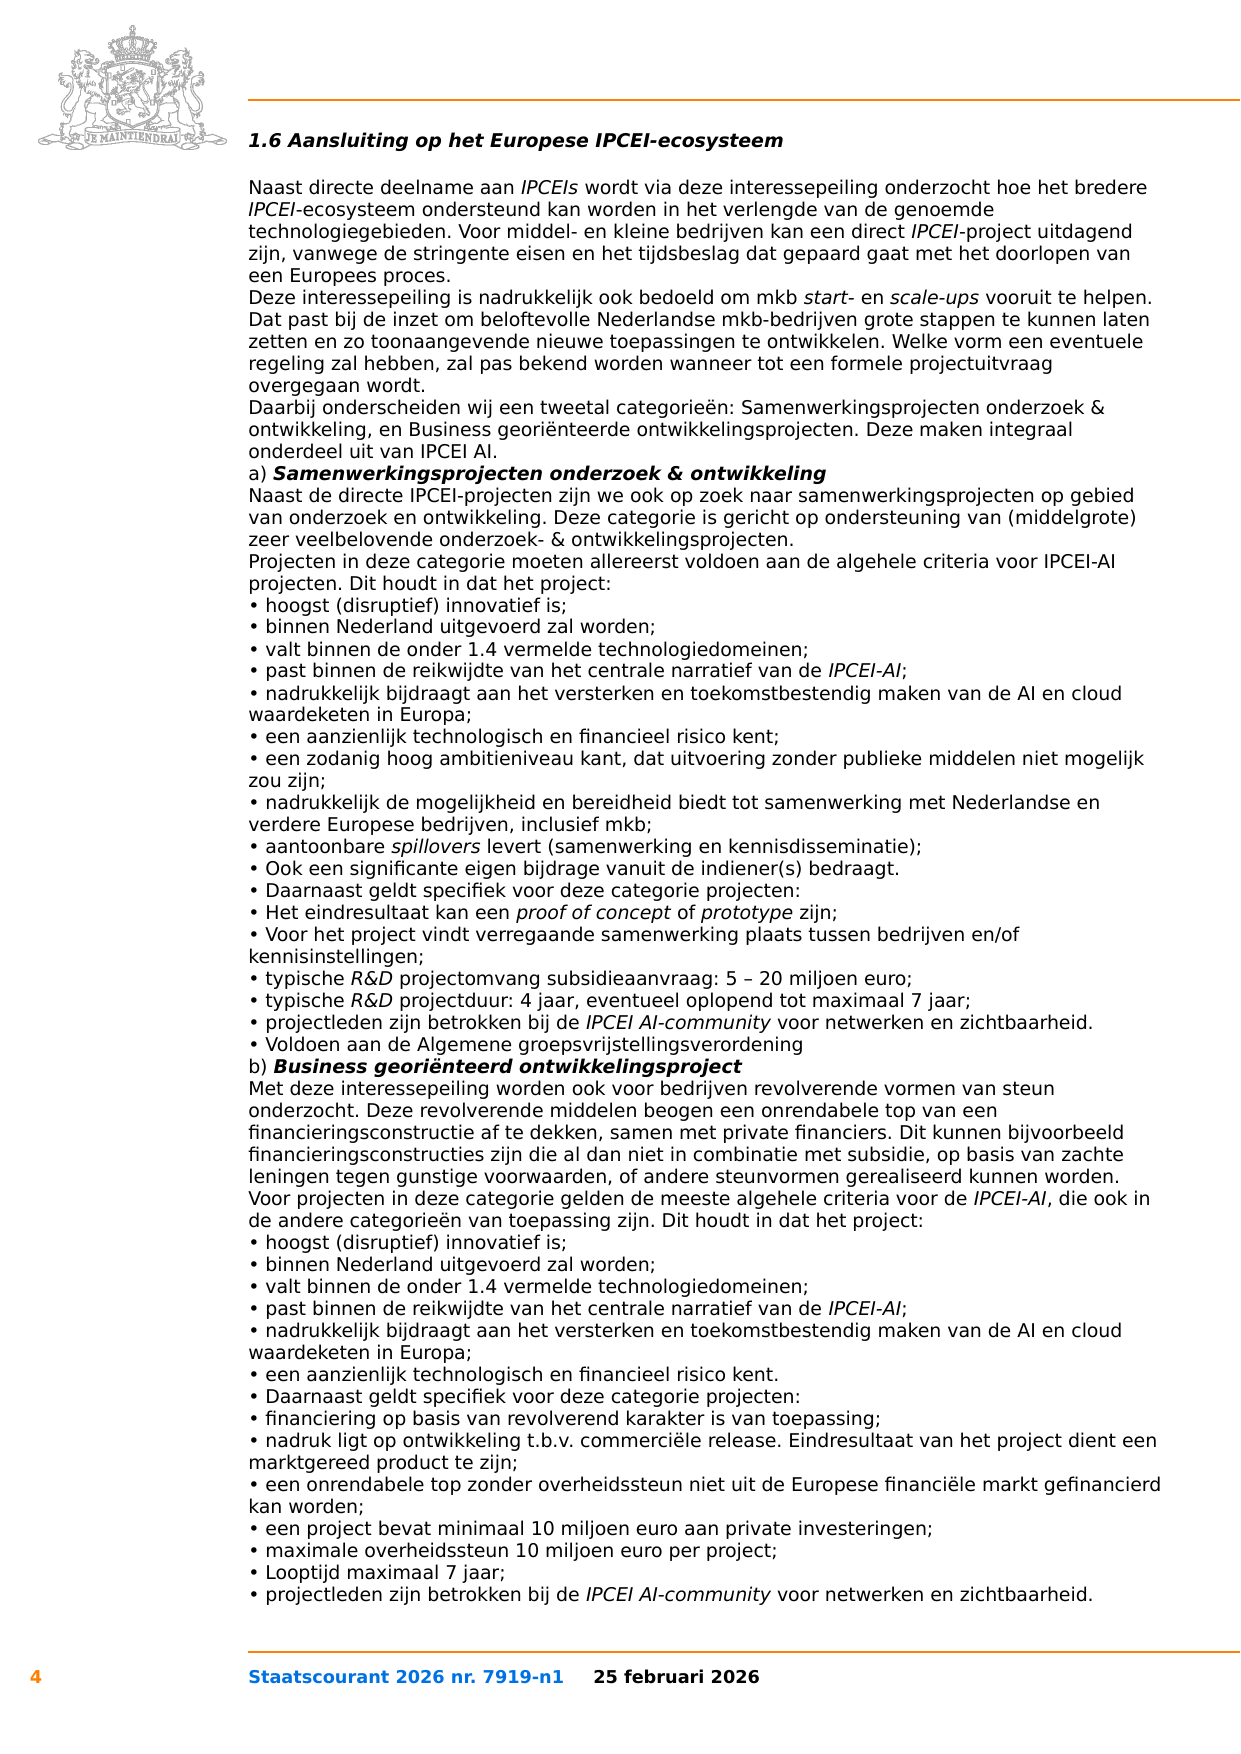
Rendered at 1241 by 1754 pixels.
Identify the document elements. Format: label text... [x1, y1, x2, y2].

text Voor projecten in deze categorie gelden de meeste algehele criteria voor de IPCEI-AI, die ook in de andere categorieën van toepassing zijn. Dit houdt in dat het project: [248, 1188, 1163, 1232]
text • nadrukkelijk de mogelijkheid en bereidheid biedt tot samenwerking met Nederlandse en verdere Europese bedrijven, inclusief mkb; [248, 792, 1163, 836]
text • hoogst (disruptief) innovatief is; [248, 594, 1163, 616]
text Met deze interessepeiling worden ook voor bedrijven revolverende vormen van steun onderzocht. Deze revolverende middelen beogen een onrendabele top van een financieringsconstructie af te dekken, samen met private financiers. Dit kunnen bijvoorbeeld financieringsconstructies zijn die al dan niet in combinatie met subsidie, op basis van zachte leningen tegen gunstige voorwaarden, of andere steunvormen gerealiseerd kunnen worden. [248, 1078, 1163, 1188]
text Naast directe deelname aan IPCEIs wordt via deze interessepeiling onderzocht hoe het bredere IPCEI-ecosysteem ondersteund kan worden in het verlengde van de genoemde technologiegebieden. Voor middel- en kleine bedrijven kan een direct IPCEI-project uitdagend zijn, vanwege de stringente eisen en het tijdsbeslag dat gepaard gaat met het doorlopen van een Europees proces. [248, 177, 1163, 287]
text • Het eindresultaat kan een proof of concept of prototype zijn; [248, 902, 1163, 924]
text • Ook een significante eigen bijdrage vanuit de indiener(s) bedraagt. [248, 858, 1163, 880]
text • maximale overheidssteun 10 miljoen euro per project; [248, 1539, 1163, 1562]
text • hoogst (disruptief) innovatief is; [248, 1232, 1163, 1254]
picture [38, 25, 227, 150]
text • aantoonbare spillovers levert (samenwerking en kennisdisseminatie); [248, 836, 1163, 858]
text • een aanzienlijk technologisch en financieel risico kent; [248, 726, 1163, 748]
text • valt binnen de onder 1.4 vermelde technologiedomeinen; [248, 1276, 1163, 1298]
text • typische R&D projectduur: 4 jaar, eventueel oplopend tot maximaal 7 jaar; [248, 990, 1163, 1012]
text • valt binnen de onder 1.4 vermelde technologiedomeinen; [248, 638, 1163, 660]
text • een aanzienlijk technologisch en financieel risico kent. [248, 1364, 1163, 1386]
text • past binnen de reikwijdte van het centrale narratief van de IPCEI-AI; [248, 1298, 1163, 1320]
text • nadrukkelijk bijdraagt aan het versterken en toekomstbestendig maken van de AI en cloud waardeketen in Europa; [248, 682, 1163, 726]
text • binnen Nederland uitgevoerd zal worden; [248, 1254, 1163, 1276]
text • Voldoen aan de Algemene groepsvrijstellingsverordening [248, 1034, 1163, 1056]
text Naast de directe IPCEI-projecten zijn we ook op zoek naar samenwerkingsprojecten op gebied van onderzoek en ontwikkeling. Deze categorie is gericht op ondersteuning van (middelgrote) zeer veelbelovende onderzoek- & ontwikkelingsprojecten. [248, 484, 1163, 551]
text • financiering op basis van revolverend karakter is van toepassing; [248, 1408, 1163, 1430]
text • nadruk ligt op ontwikkeling t.b.v. commerciële release. Eindresultaat van het project dient een marktgereed product te zijn; [248, 1430, 1163, 1474]
subtitle 1.6 Aansluiting op het Europese IPCEI-ecosysteem [248, 130, 1163, 152]
text • binnen Nederland uitgevoerd zal worden; [248, 616, 1163, 638]
text • een onrendabele top zonder overheidssteun niet uit de Europese financiële markt gefinancierd kan worden; [248, 1474, 1163, 1518]
text Projecten in deze categorie moeten allereerst voldoen aan de algehele criteria voor IPCEI-AI projecten. Dit houdt in dat het project: [248, 551, 1163, 594]
text • projectleden zijn betrokken bij de IPCEI AI-community voor netwerken en zichtbaarheid. [248, 1583, 1163, 1606]
text • projectleden zijn betrokken bij de IPCEI AI-community voor netwerken en zichtbaarheid. [248, 1012, 1163, 1034]
text b) Business georiënteerd ontwikkelingsproject [248, 1056, 1163, 1078]
text • Voor het project vindt verregaande samenwerking plaats tussen bedrijven en/of kennisinstellingen; [248, 924, 1163, 968]
text Deze interessepeiling is nadrukkelijk ook bedoeld om mkb start- en scale-ups vooruit te helpen. Dat past bij de inzet om beloftevolle Nederlandse mkb-bedrijven grote stappen te kunnen laten zetten en zo toonaangevende nieuwe toepassingen te ontwikkelen. Welke vorm een eventuele regeling zal hebben, zal pas bekend worden wanneer tot een formele projectuitvraag overgegaan wordt. [248, 287, 1163, 397]
text • Looptijd maximaal 7 jaar; [248, 1562, 1163, 1583]
text • typische R&D projectomvang subsidieaanvraag: 5 – 20 miljoen euro; [248, 968, 1163, 990]
text Daarbij onderscheiden wij een tweetal categorieën: Samenwerkingsprojecten onderzoek & ontwikkeling, en Business georiënteerde ontwikkelingsprojecten. Deze maken integraal onderdeel uit van IPCEI AI. [248, 397, 1163, 463]
text • Daarnaast geldt specifiek voor deze categorie projecten: [248, 1386, 1163, 1408]
text • nadrukkelijk bijdraagt aan het versterken en toekomstbestendig maken van de AI en cloud waardeketen in Europa; [248, 1320, 1163, 1364]
text • een zodanig hoog ambitieniveau kant, dat uitvoering zonder publieke middelen niet mogelijk zou zijn; [248, 748, 1163, 792]
text • past binnen de reikwijdte van het centrale narratief van de IPCEI-AI; [248, 660, 1163, 682]
text • een project bevat minimaal 10 miljoen euro aan private investeringen; [248, 1518, 1163, 1539]
text a) Samenwerkingsprojecten onderzoek & ontwikkeling [248, 463, 1163, 484]
text • Daarnaast geldt specifiek voor deze categorie projecten: [248, 880, 1163, 902]
